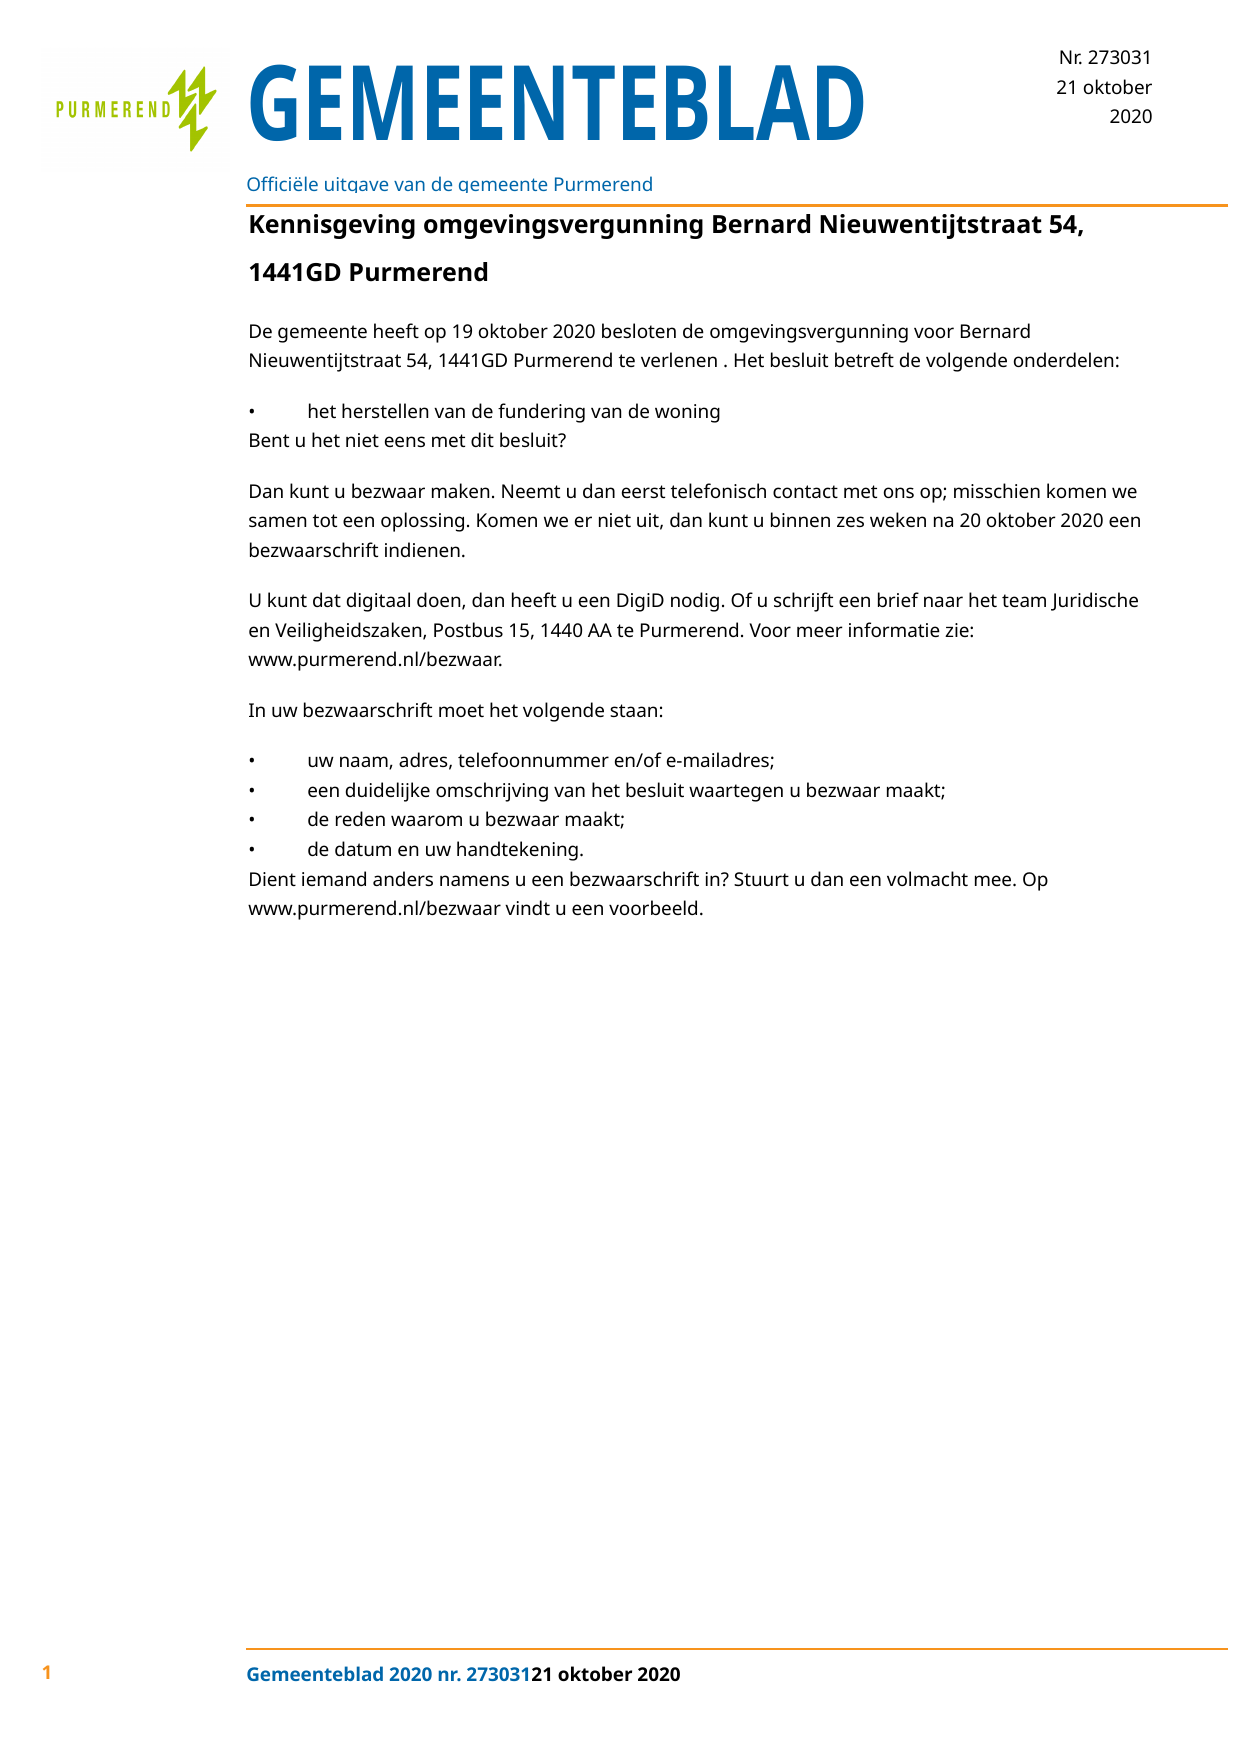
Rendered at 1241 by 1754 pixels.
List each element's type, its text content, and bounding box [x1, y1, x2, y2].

text De gemeente heeft op 19 oktober 2020 besloten de omgevingsvergunning voor Bernard Nieuwentijtstraat 54, 1441GD Purmerend te verlenen . Het besluit betreft de volgende onderdelen: [248, 318, 1152, 373]
list een duidelijke omschrijving van het besluit waartegen u bezwaar maakt; [248, 777, 1152, 803]
list de datum en uw handtekening. [248, 836, 1152, 862]
text Kennisgeving omgevingsvergunning Bernard Nieuwentijtstraat 54, 1441GD Purmerend [248, 207, 1152, 288]
text Dan kunt u bezwaar maken. Neemt u dan eerst telefonisch contact met ons op; misschien komen we samen tot een oplossing. Komen we er niet uit, dan kunt u binnen zes weken na 20 oktober 2020 een bezwaarschrift indienen. [248, 478, 1152, 563]
list het herstellen van de fundering van de woning [248, 398, 1152, 424]
list uw naam, adres, telefoonnummer en/of e-mailadres; [248, 747, 1152, 773]
text In uw bezwaarschrift moet het volgende staan: [248, 697, 1152, 723]
list de reden waarom u bezwaar maakt; [248, 807, 1152, 832]
text Dient iemand anders namens u een bezwaarschrift in? Stuurt u dan een volmacht mee. Op www.purmerend.nl/bezwaar vindt u een voorbeeld. [248, 866, 1152, 921]
text U kunt dat digitaal doen, dan heeft u een DigiD nodig. Of u schrijft een brief naar het team Juridische en Veiligheidszaken, Postbus 15, 1440 AA te Purmerend. Voor meer informatie zie: www.purmerend.nl/bezwaar. [248, 587, 1152, 672]
text Bent u het niet eens met dit besluit? [248, 427, 1152, 453]
picture [41, 47, 231, 172]
